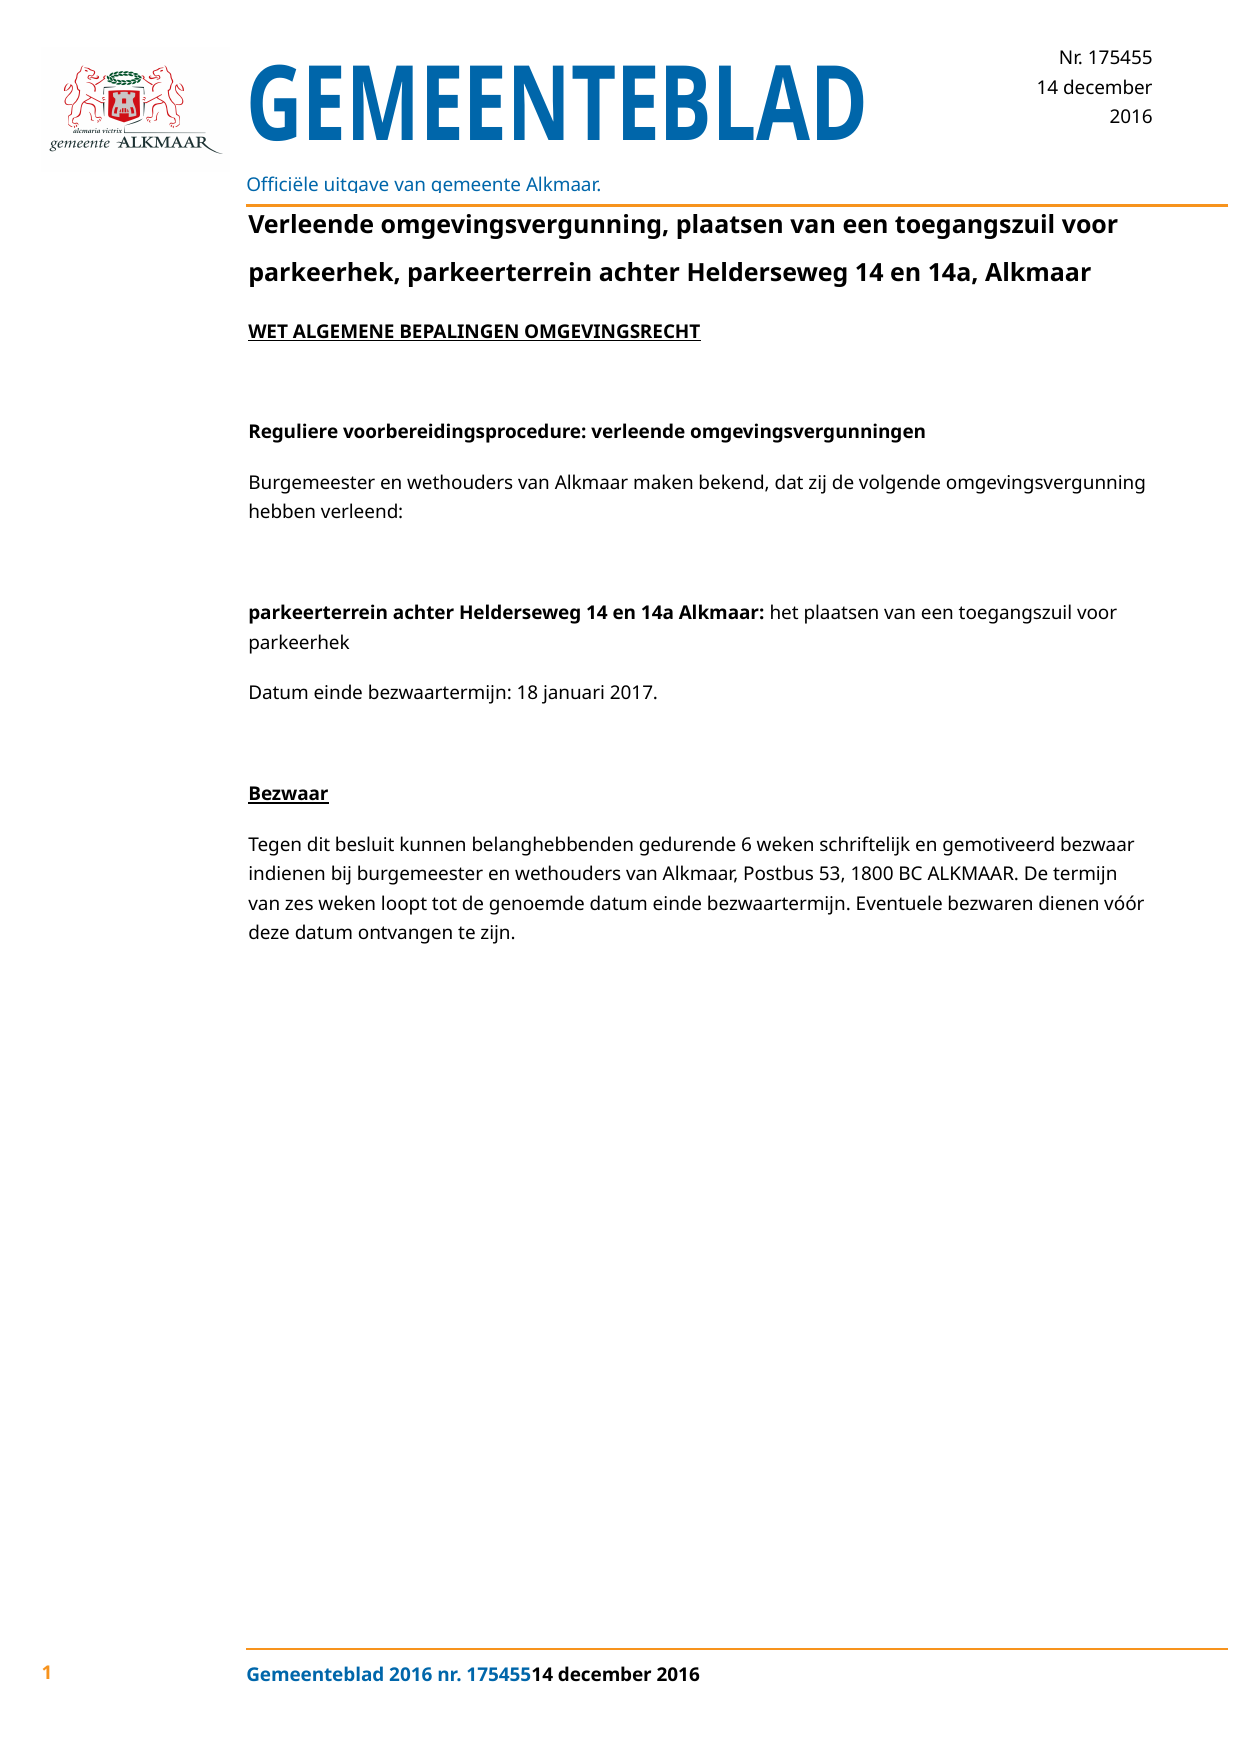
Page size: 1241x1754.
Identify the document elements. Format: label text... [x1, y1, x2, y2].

text Reguliere voorbereidingsprocedure: verleende omgevingsvergunningen [248, 419, 1152, 444]
text Burgemeester en wethouders van Alkmaar maken bekend, dat zij de volgende omgevingsvergunning hebben verleend: [248, 469, 1152, 524]
text Tegen dit besluit kunnen belanghebbenden gedurende 6 weken schriftelijk en gemotiveerd bezwaar indienen bij burgemeester en wethouders van Alkmaar, Postbus 53, 1800 BC ALKMAAR. De termijn van zes weken loopt tot de genoemde datum einde bezwaartermijn. Eventuele bezwaren dienen vóór deze datum ontvangen te zijn. [248, 831, 1152, 945]
text Verleende omgevingsvergunning, plaatsen van een toegangszuil voor parkeerhek, parkeerterrein achter Helderseweg 14 en 14a, Alkmaar [248, 207, 1152, 288]
picture [41, 47, 231, 172]
text Bezwaar [248, 780, 1152, 806]
text Datum einde bezwaartermijn: 18 januari 2017. [248, 679, 1152, 705]
text parkeerterrein achter Helderseweg 14 en 14a Alkmaar: het plaatsen van een toegangszuil voor parkeerhek [248, 599, 1152, 655]
text WET ALGEMENE BEPALINGEN OMGEVINGSRECHT [248, 318, 1152, 344]
